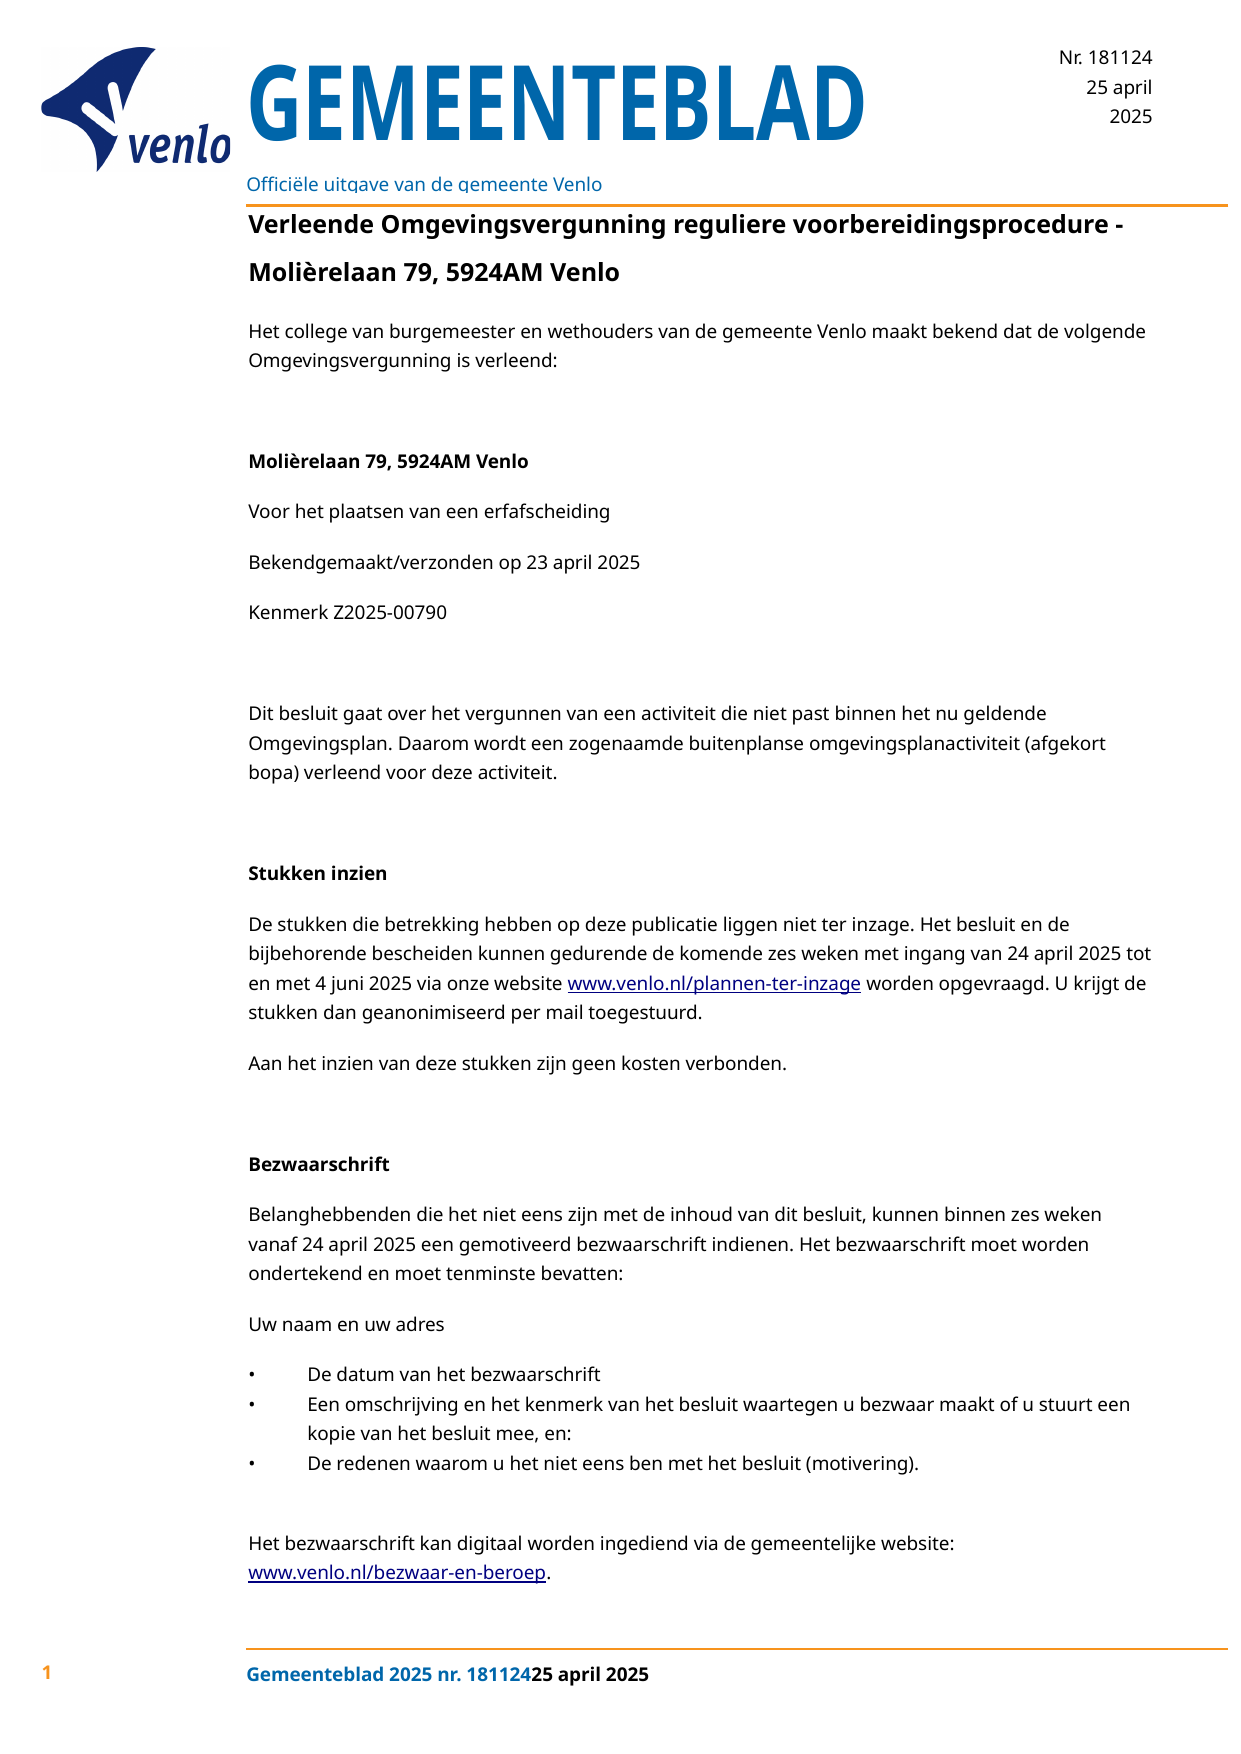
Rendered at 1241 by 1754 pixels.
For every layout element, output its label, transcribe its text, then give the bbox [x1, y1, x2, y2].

text Verleende Omgevingsvergunning reguliere voorbereidingsprocedure - Molièrelaan 79, 5924AM Venlo [248, 207, 1152, 288]
text Uw naam en uw adres [248, 1311, 1152, 1337]
text Het college van burgemeester en wethouders van de gemeente Venlo maakt bekend dat de volgende Omgevingsvergunning is verleend: [248, 318, 1152, 373]
text Dit besluit gaat over het vergunnen van een activiteit die niet past binnen het nu geldende Omgevingsplan. Daarom wordt een zogenaamde buitenplanse omgevingsplanactiviteit (afgekort bopa) verleend voor deze activiteit. [248, 700, 1152, 785]
text Stukken inzien [248, 860, 1152, 886]
list De datum van het bezwaarschrift [248, 1361, 1152, 1387]
text Bezwaarschrift [248, 1151, 1152, 1177]
text De stukken die betrekking hebben op deze publicatie liggen niet ter inzage. Het besluit en de bijbehorende bescheiden kunnen gedurende de komende zes weken met ingang van 24 april 2025 tot en met 4 juni 2025 via onze website www.venlo.nl/plannen-ter-inzage worden opgevraagd. U krijgt de stukken dan geanonimiseerd per mail toegestuurd. [248, 911, 1152, 1025]
text Molièrelaan 79, 5924AM Venlo [248, 448, 1152, 474]
text Voor het plaatsen van een erfafscheiding [248, 499, 1152, 524]
text Kenmerk Z2025-00790 [248, 599, 1152, 625]
list De redenen waarom u het niet eens ben met het besluit (motivering). [248, 1450, 1152, 1476]
picture [41, 47, 231, 172]
text Aan het inzien van deze stukken zijn geen kosten verbonden. [248, 1050, 1152, 1076]
text Het bezwaarschrift kan digitaal worden ingediend via de gemeentelijke website: www.venlo.nl/bezwaar-en-beroep. [248, 1530, 1152, 1585]
list Een omschrijving en het kenmerk van het besluit waartegen u bezwaar maakt of u stuurt een kopie van het besluit mee, en: [248, 1391, 1152, 1446]
text Belanghebbenden die het niet eens zijn met de inhoud van dit besluit, kunnen binnen zes weken vanaf 24 april 2025 een gemotiveerd bezwaarschrift indienen. Het bezwaarschrift moet worden ondertekend en moet tenminste bevatten: [248, 1201, 1152, 1286]
text Bekendgemaakt/verzonden op 23 april 2025 [248, 549, 1152, 575]
